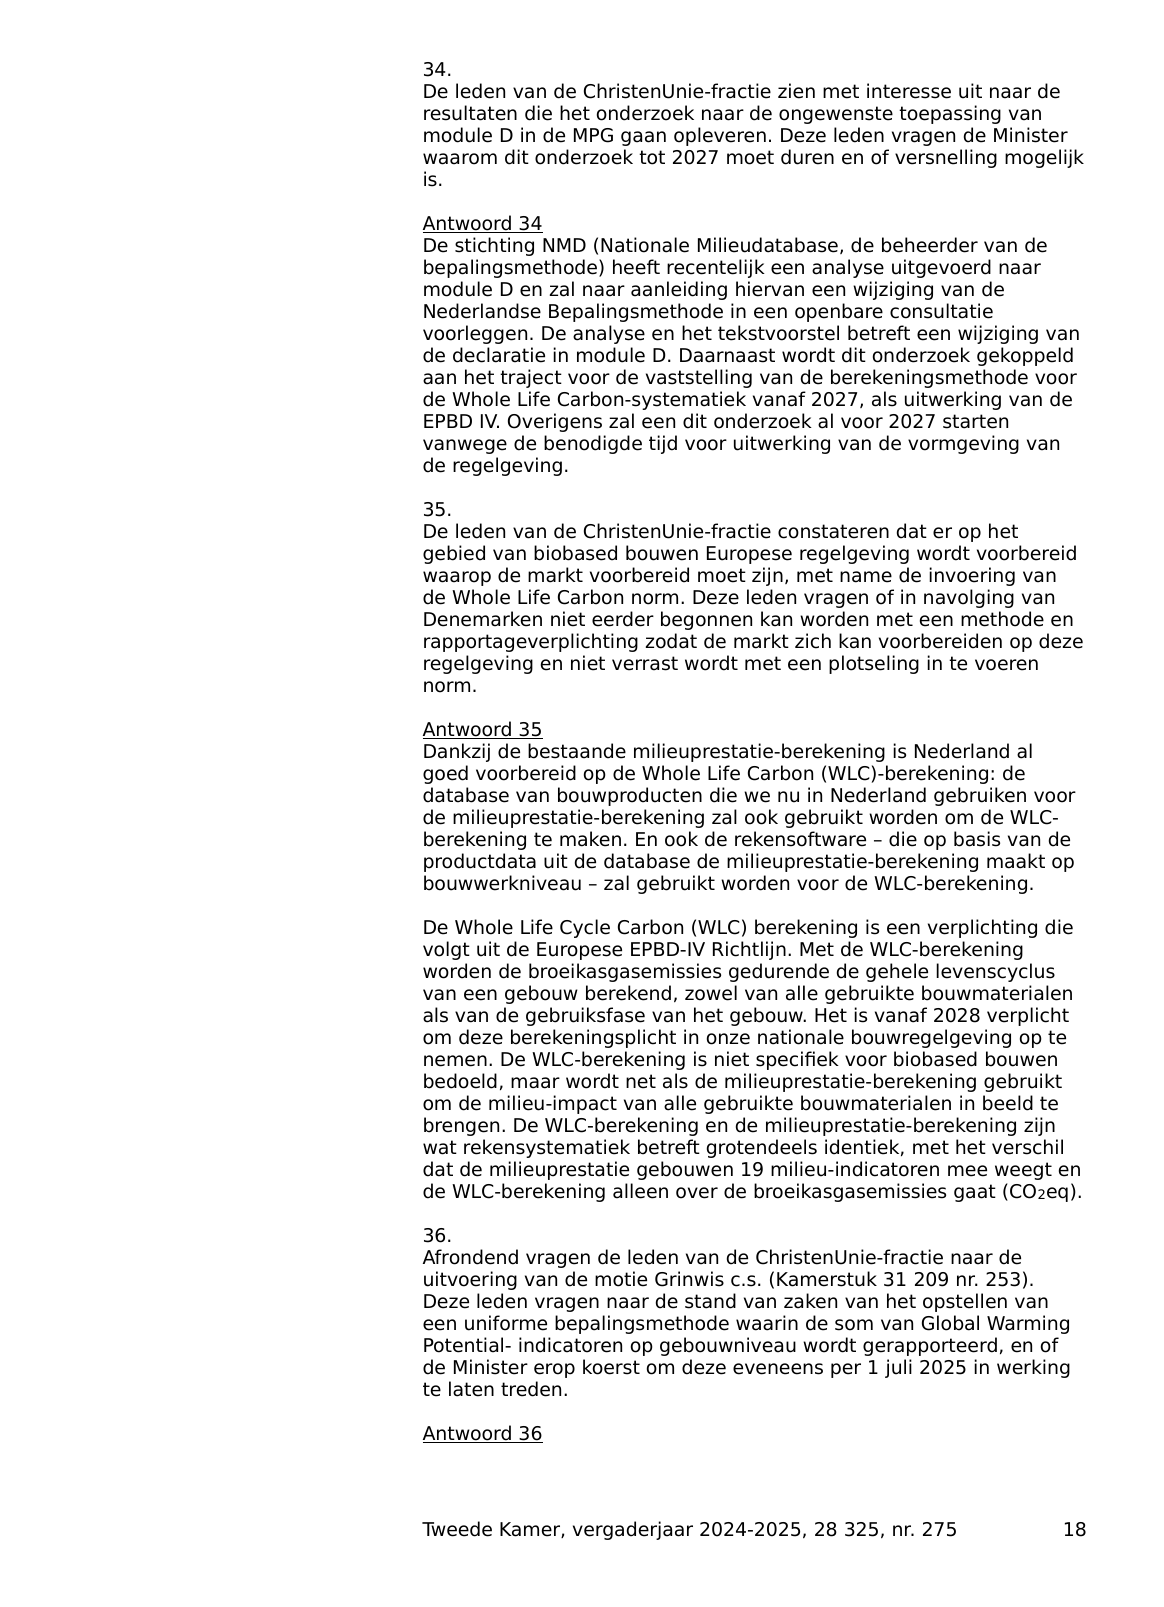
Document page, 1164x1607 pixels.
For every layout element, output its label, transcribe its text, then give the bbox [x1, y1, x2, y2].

text De stichting NMD (Nationale Milieudatabase, de beheerder van de bepalingsmethode) heeft recentelijk een analyse uitgevoerd naar module D en zal naar aanleiding hiervan een wijziging van de Nederlandse Bepalingsmethode in een openbare consultatie voorleggen. De analyse en het tekstvoorstel betreft een wijziging van de declaratie in module D. Daarnaast wordt dit onderzoek gekoppeld aan het traject voor de vaststelling van de berekeningsmethode voor de Whole Life Carbon-systematiek vanaf 2027, als uitwerking van de EPBD IV. Overigens zal een dit onderzoek al voor 2027 starten vanwege de benodigde tijd voor uitwerking van de vormgeving van de regelgeving. [422, 235, 1087, 477]
text Afrondend vragen de leden van de ChristenUnie-fractie naar de uitvoering van de motie Grinwis c.s. (Kamerstuk 31 209 nr. 253). Deze leden vragen naar de stand van zaken van het opstellen van een uniforme bepalingsmethode waarin de som van Global Warming Potential- indicatoren op gebouwniveau wordt gerapporteerd, en of de Minister erop koerst om deze eveneens per 1 juli 2025 in werking te laten treden. [422, 1247, 1087, 1401]
text Antwoord 34 [422, 213, 1087, 235]
text Antwoord 35 [422, 719, 1087, 741]
text De leden van de ChristenUnie-fractie zien met interesse uit naar de resultaten die het onderzoek naar de ongewenste toepassing van module D in de MPG gaan opleveren. Deze leden vragen de Minister waarom dit onderzoek tot 2027 moet duren en of versnelling mogelijk is. [422, 81, 1087, 191]
text Antwoord 36 [422, 1423, 1087, 1445]
text 35. [422, 499, 1087, 521]
text 34. [422, 59, 1087, 81]
text De leden van de ChristenUnie-fractie constateren dat er op het gebied van biobased bouwen Europese regelgeving wordt voorbereid waarop de markt voorbereid moet zijn, met name de invoering van de Whole Life Carbon norm. Deze leden vragen of in navolging van Denemarken niet eerder begonnen kan worden met een methode en rapportageverplichting zodat de markt zich kan voorbereiden op deze regelgeving en niet verrast wordt met een plotseling in te voeren norm. [422, 521, 1087, 697]
text De Whole Life Cycle Carbon (WLC) berekening is een verplichting die volgt uit de Europese EPBD-IV Richtlijn. Met de WLC-berekening worden de broeikasgasemissies gedurende de gehele levenscyclus van een gebouw berekend, zowel van alle gebruikte bouwmaterialen als van de gebruiksfase van het gebouw. Het is vanaf 2028 verplicht om deze berekeningsplicht in onze nationale bouwregelgeving op te nemen. De WLC-berekening is niet specifiek voor biobased bouwen bedoeld, maar wordt net als de milieuprestatie-berekening gebruikt om de milieu-impact van alle gebruikte bouwmaterialen in beeld te brengen. De WLC-berekening en de milieuprestatie-berekening zijn wat rekensystematiek betreft grotendeels identiek, met het verschil dat de milieuprestatie gebouwen 19 milieu-indicatoren mee weegt en de WLC-berekening alleen over de broeikasgasemissies gaat (CO2eq). [422, 917, 1087, 1203]
text Dankzij de bestaande milieuprestatie-berekening is Nederland al goed voorbereid op de Whole Life Carbon (WLC)-berekening: de database van bouwproducten die we nu in Nederland gebruiken voor de milieuprestatie-berekening zal ook gebruikt worden om de WLC-berekening te maken. En ook de rekensoftware – die op basis van de productdata uit de database de milieuprestatie-berekening maakt op bouwwerkniveau – zal gebruikt worden voor de WLC-berekening. [422, 741, 1087, 895]
text 36. [422, 1225, 1087, 1247]
